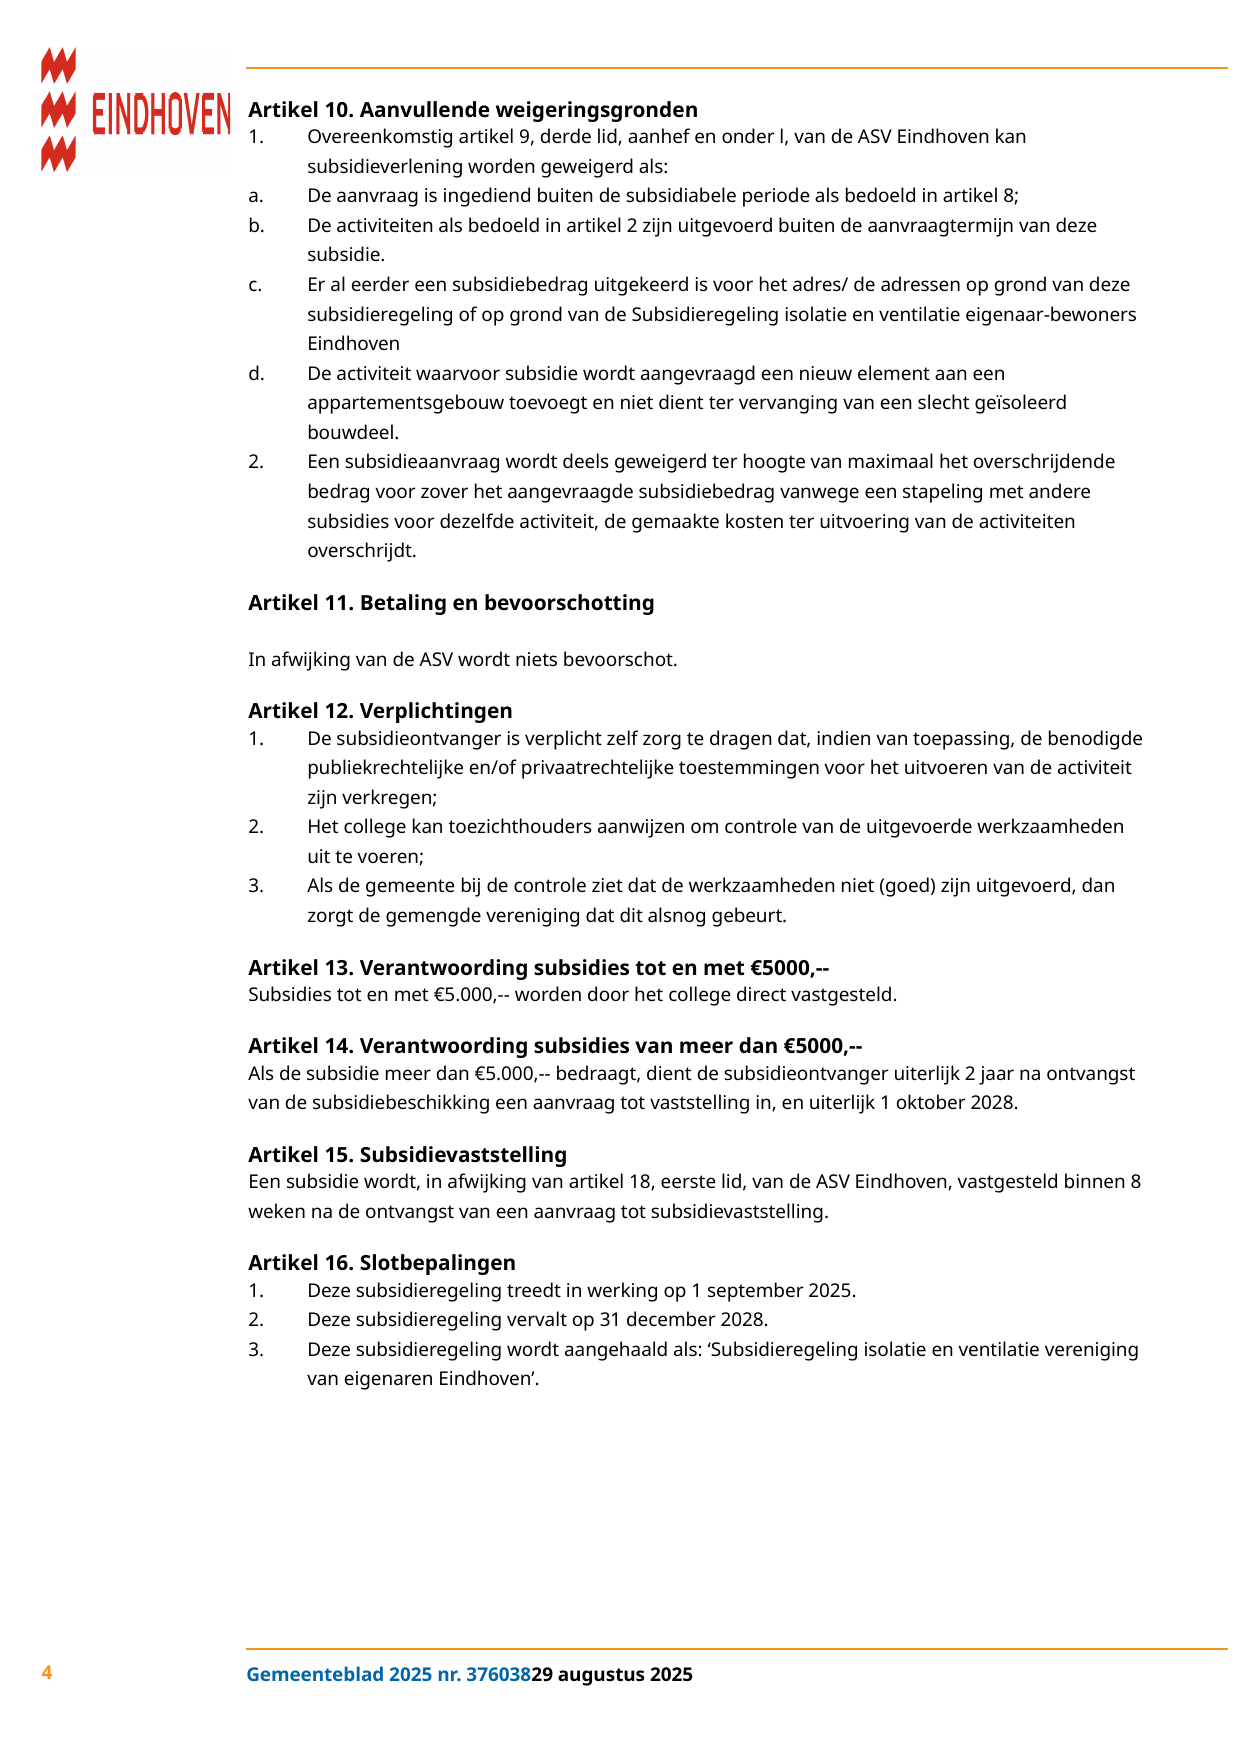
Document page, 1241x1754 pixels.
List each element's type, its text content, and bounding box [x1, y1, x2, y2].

list De activiteiten als bedoeld in artikel 2 zijn uitgevoerd buiten de aanvraagtermijn van deze subsidie. [248, 212, 1152, 267]
text Artikel 15. Subsidievaststelling [248, 1140, 1152, 1168]
text Een subsidie wordt, in afwijking van artikel 18, eerste lid, van de ASV Eindhoven, vastgesteld binnen 8 weken na de ontvangst van een aanvraag tot subsidievaststelling. [248, 1168, 1152, 1224]
text Artikel 10. Aanvullende weigeringsgronden [248, 95, 1152, 123]
text Artikel 11. Betaling en bevoorschotting [248, 588, 1152, 616]
list Het college kan toezichthouders aanwijzen om controle van de uitgevoerde werkzaamheden uit te voeren; [248, 813, 1152, 869]
picture [41, 47, 231, 172]
list Als de gemeente bij de controle ziet dat de werkzaamheden niet (goed) zijn uitgevoerd, dan zorgt de gemengde vereniging dat dit alsnog gebeurt. [248, 873, 1152, 928]
text In afwijking van de ASV wordt niets bevoorschot. [248, 646, 1152, 672]
list De subsidieontvanger is verplicht zelf zorg te dragen dat, indien van toepassing, de benodigde publiekrechtelijke en/of privaatrechtelijke toestemmingen voor het uitvoeren van de activiteit zijn verkregen; [248, 725, 1152, 809]
list Een subsidieaanvraag wordt deels geweigerd ter hoogte van maximaal het overschrijdende bedrag voor zover het aangevraagde subsidiebedrag vanwege een stapeling met andere subsidies voor dezelfde activiteit, de gemaakte kosten ter uitvoering van de activiteiten overschrijdt. [248, 449, 1152, 563]
list De activiteit waarvoor subsidie wordt aangevraagd een nieuw element aan een appartementsgebouw toevoegt en niet dient ter vervanging van een slecht geïsoleerd bouwdeel. [248, 360, 1152, 445]
text Als de subsidie meer dan €5.000,-- bedraagt, dient de subsidieontvanger uiterlijk 2 jaar na ontvangst van de subsidiebeschikking een aanvraag tot vaststelling in, en uiterlijk 1 oktober 2028. [248, 1060, 1152, 1115]
list Er al eerder een subsidiebedrag uitgekeerd is voor het adres/ de adressen op grond van deze subsidieregeling of op grond van de Subsidieregeling isolatie en ventilatie eigenaar-bewoners Eindhoven [248, 271, 1152, 356]
text Artikel 12. Verplichtingen [248, 696, 1152, 725]
list Deze subsidieregeling treedt in werking op 1 september 2025. [248, 1277, 1152, 1302]
list De aanvraag is ingediend buiten de subsidiabele periode als bedoeld in artikel 8; [248, 182, 1152, 208]
list Deze subsidieregeling vervalt op 31 december 2028. [248, 1306, 1152, 1332]
text Subsidies tot en met €5.000,-- worden door het college direct vastgesteld. [248, 981, 1152, 1007]
text Artikel 13. Verantwoording subsidies tot en met €5000,-- [248, 953, 1152, 981]
text Artikel 14. Verantwoording subsidies van meer dan €5000,-- [248, 1031, 1152, 1060]
list Overeenkomstig artikel 9, derde lid, aanhef en onder l, van de ASV Eindhoven kan subsidieverlening worden geweigerd als: [248, 123, 1152, 178]
list Deze subsidieregeling wordt aangehaald als: ‘Subsidieregeling isolatie en ventilatie vereniging van eigenaren Eindhoven’. [248, 1336, 1152, 1391]
text Artikel 16. Slotbepalingen [248, 1248, 1152, 1277]
